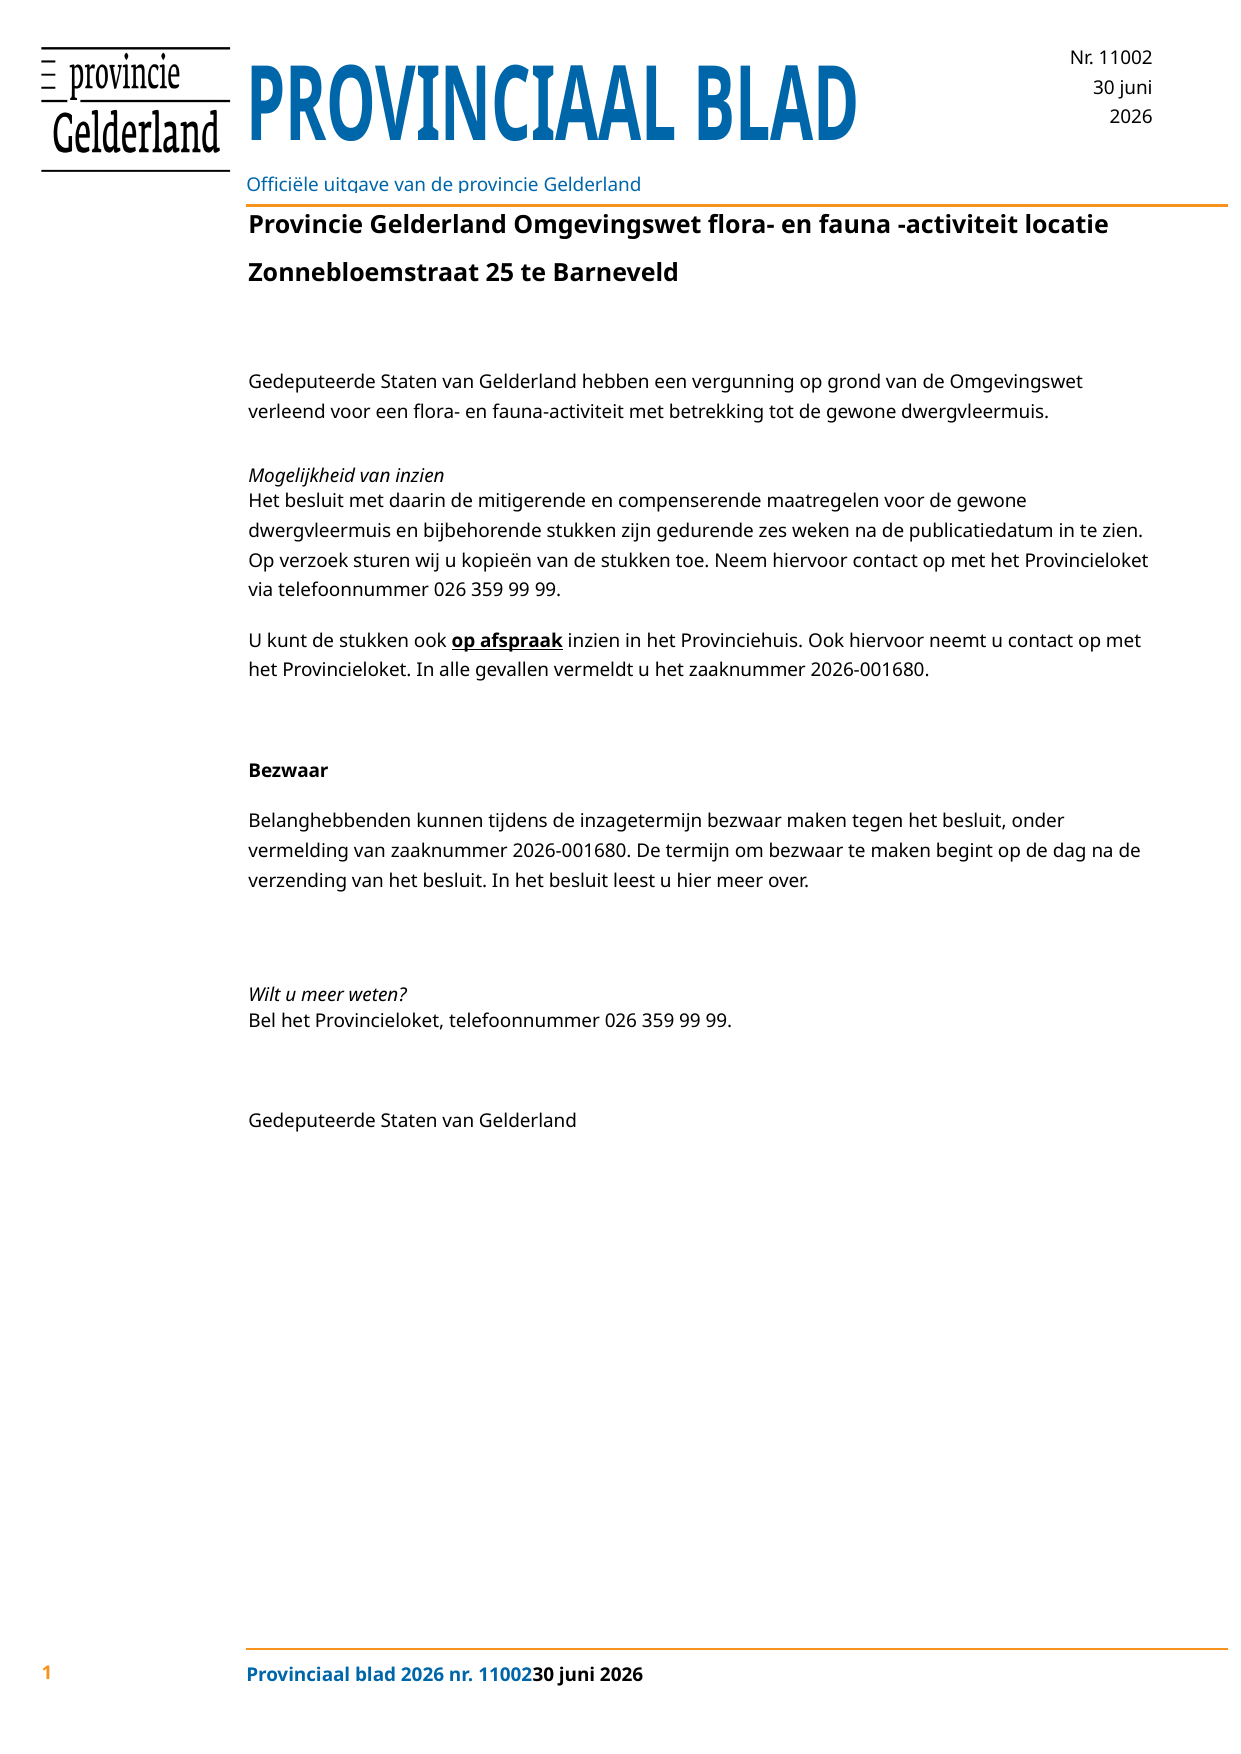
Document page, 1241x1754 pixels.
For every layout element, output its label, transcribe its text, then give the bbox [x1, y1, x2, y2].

text Gedeputeerde Staten van Gelderland hebben een vergunning op grond van de Omgevingswet verleend voor een flora- en fauna-activiteit met betrekking tot de gewone dwergvleermuis. [248, 368, 1152, 424]
text Wilt u meer weten? [248, 981, 1152, 1007]
text Bel het Provincieloket, telefoonnummer 026 359 99 99. [248, 1007, 1152, 1033]
text Het besluit met daarin de mitigerende en compenserende maatregelen voor de gewone dwergvleermuis en bijbehorende stukken zijn gedurende zes weken na de publicatiedatum in te zien. Op verzoek sturen wij u kopieën van de stukken toe. Neem hiervoor contact op met het Provincieloket via telefoonnummer 026 359 99 99. [248, 488, 1152, 602]
picture [41, 47, 231, 172]
text Belanghebbenden kunnen tijdens de inzagetermijn bezwaar maken tegen het besluit, onder vermelding van zaaknummer 2026-001680. De termijn om bezwaar te maken begint op de dag na de verzending van het besluit. In het besluit leest u hier meer over. [248, 808, 1152, 892]
text U kunt de stukken ook op afspraak inzien in het Provinciehuis. Ook hiervoor neemt u contact op met het Provincieloket. In alle gevallen vermeldt u het zaaknummer 2026-001680. [248, 627, 1152, 682]
text Provincie Gelderland Omgevingswet flora- en fauna -activiteit locatie Zonnebloemstraat 25 te Barneveld [248, 207, 1152, 288]
text Mogelijkheid van inzien [248, 462, 1152, 488]
text Gedeputeerde Staten van Gelderland [248, 1108, 1152, 1133]
text Bezwaar [248, 757, 1152, 783]
